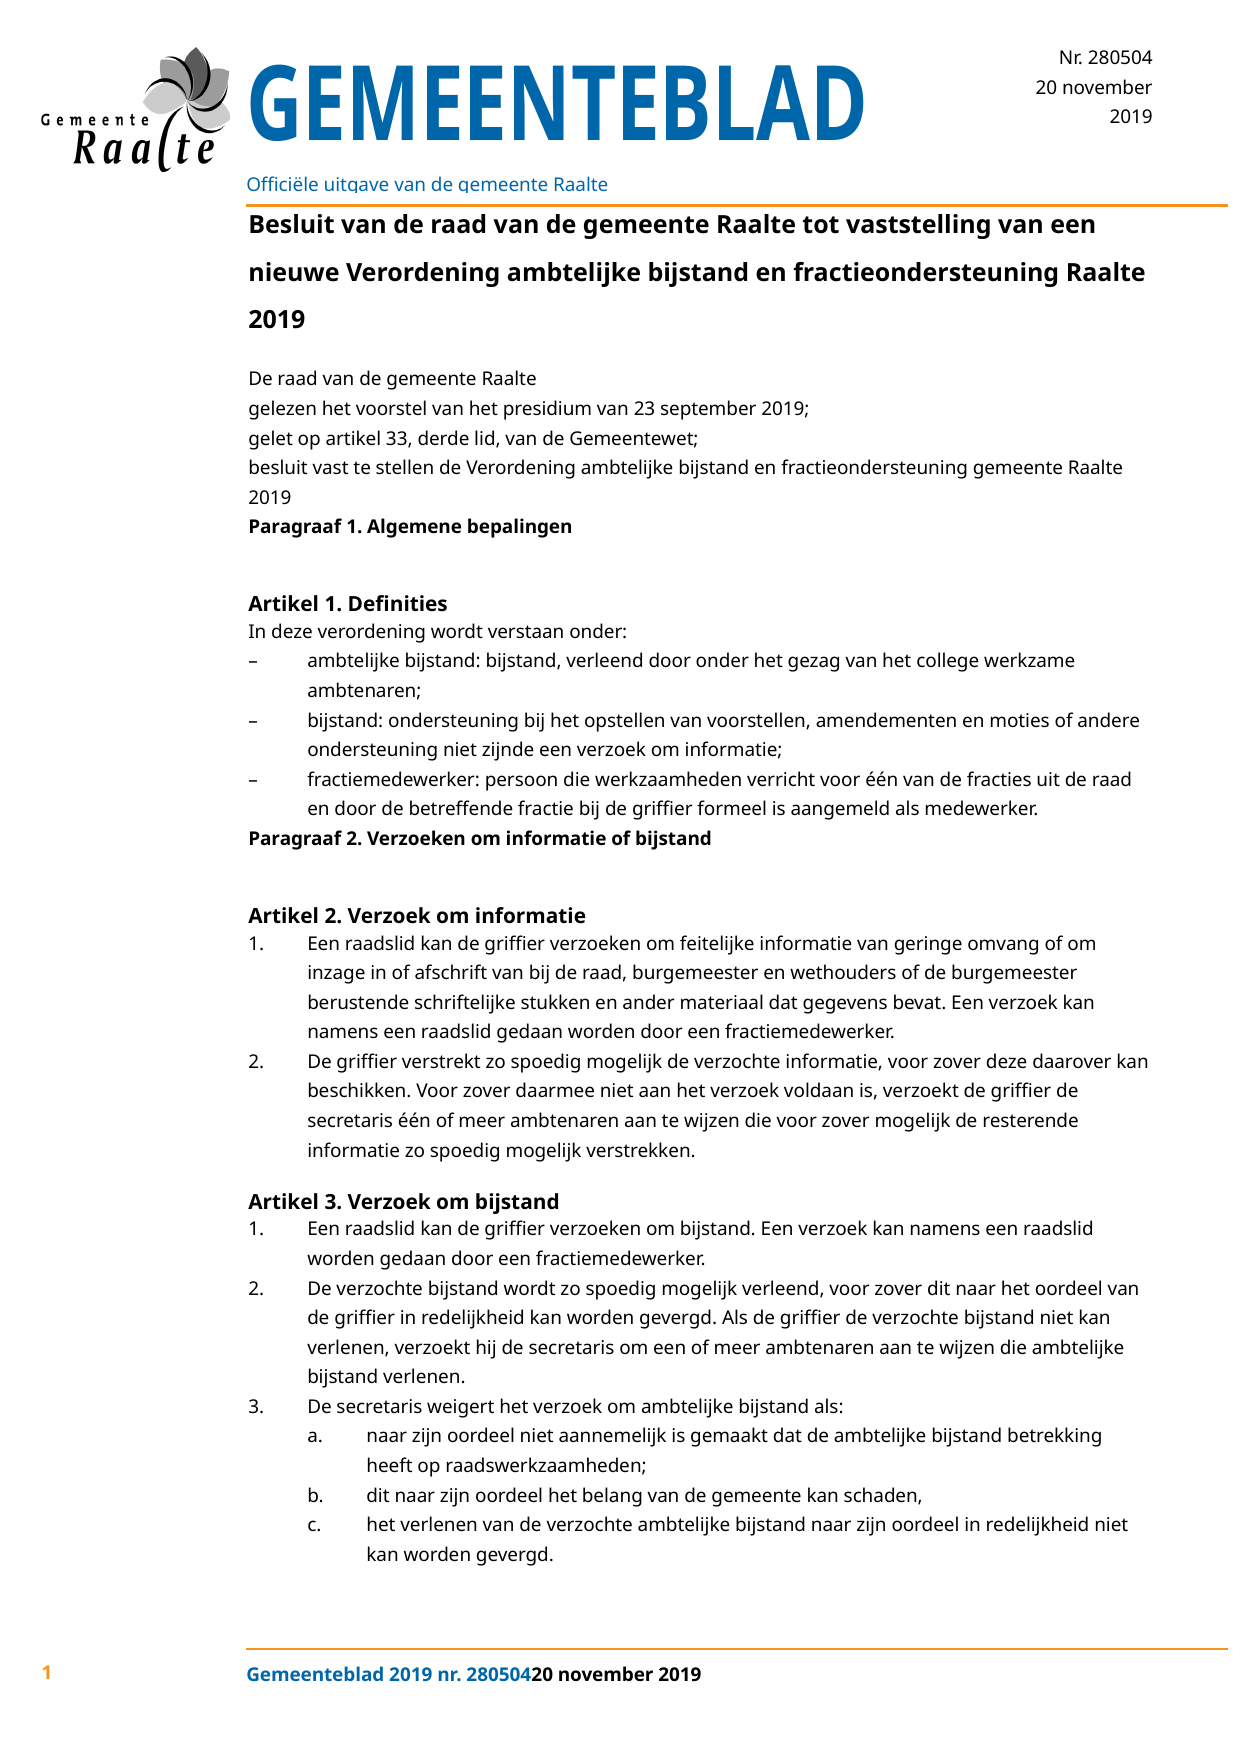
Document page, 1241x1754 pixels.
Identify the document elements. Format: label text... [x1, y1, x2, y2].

text besluit vast te stellen de Verordening ambtelijke bijstand en fractieondersteuning gemeente Raalte 2019 [248, 454, 1152, 509]
list dit naar zijn oordeel het belang van de gemeente kan schaden, [307, 1482, 1152, 1508]
list bijstand: ondersteuning bij het opstellen van voorstellen, amendementen en moties of andere ondersteuning niet zijnde een verzoek om informatie; [248, 707, 1152, 762]
text Paragraaf 1. Algemene bepalingen [248, 513, 1152, 539]
text Artikel 3. Verzoek om bijstand [248, 1187, 1152, 1216]
text De raad van de gemeente Raalte [248, 366, 1152, 391]
list De secretaris weigert het verzoek om ambtelijke bijstand als: [248, 1393, 1152, 1419]
list ambtelijke bijstand: bijstand, verleend door onder het gezag van het college werkzame ambtenaren; [248, 648, 1152, 703]
text gelezen het voorstel van het presidium van 23 september 2019; [248, 395, 1152, 421]
picture [41, 47, 231, 172]
list naar zijn oordeel niet aannemelijk is gemaakt dat de ambtelijke bijstand betrekking heeft op raadswerkzaamheden; [307, 1423, 1152, 1478]
list De verzochte bijstand wordt zo spoedig mogelijk verleend, voor zover dit naar het oordeel van de griffier in redelijkheid kan worden gevergd. Als de griffier de verzochte bijstand niet kan verlenen, verzoekt hij de secretaris om een of meer ambtenaren aan te wijzen die ambtelijke bijstand verlenen. [248, 1275, 1152, 1389]
text In deze verordening wordt verstaan onder: [248, 618, 1152, 644]
text Artikel 2. Verzoek om informatie [248, 901, 1152, 930]
text Paragraaf 2. Verzoeken om informatie of bijstand [248, 825, 1152, 851]
list fractiemedewerker: persoon die werkzaamheden verricht voor één van de fracties uit de raad en door de betreffende fractie bij de griffier formeel is aangemeld als medewerker. [248, 766, 1152, 821]
text Artikel 1. Definities [248, 589, 1152, 618]
list Een raadslid kan de griffier verzoeken om feitelijke informatie van geringe omvang of om inzage in of afschrift van bij de raad, burgemeester en wethouders of de burgemeester berustende schriftelijke stukken en ander materiaal dat gegevens bevat. Een verzoek kan namens een raadslid gedaan worden door een fractiemedewerker. [248, 930, 1152, 1044]
list het verlenen van de verzochte ambtelijke bijstand naar zijn oordeel in redelijkheid niet kan worden gevergd. [307, 1511, 1152, 1567]
text gelet op artikel 33, derde lid, van de Gemeentewet; [248, 425, 1152, 450]
text Besluit van de raad van de gemeente Raalte tot vaststelling van een nieuwe Verordening ambtelijke bijstand en fractieondersteuning Raalte 2019 [248, 207, 1152, 336]
list De griffier verstrekt zo spoedig mogelijk de verzochte informatie, voor zover deze daarover kan beschikken. Voor zover daarmee niet aan het verzoek voldaan is, verzoekt de griffier de secretaris één of meer ambtenaren aan te wijzen die voor zover mogelijk de resterende informatie zo spoedig mogelijk verstrekken. [248, 1048, 1152, 1162]
list Een raadslid kan de griffier verzoeken om bijstand. Een verzoek kan namens een raadslid worden gedaan door een fractiemedewerker. [248, 1216, 1152, 1271]
